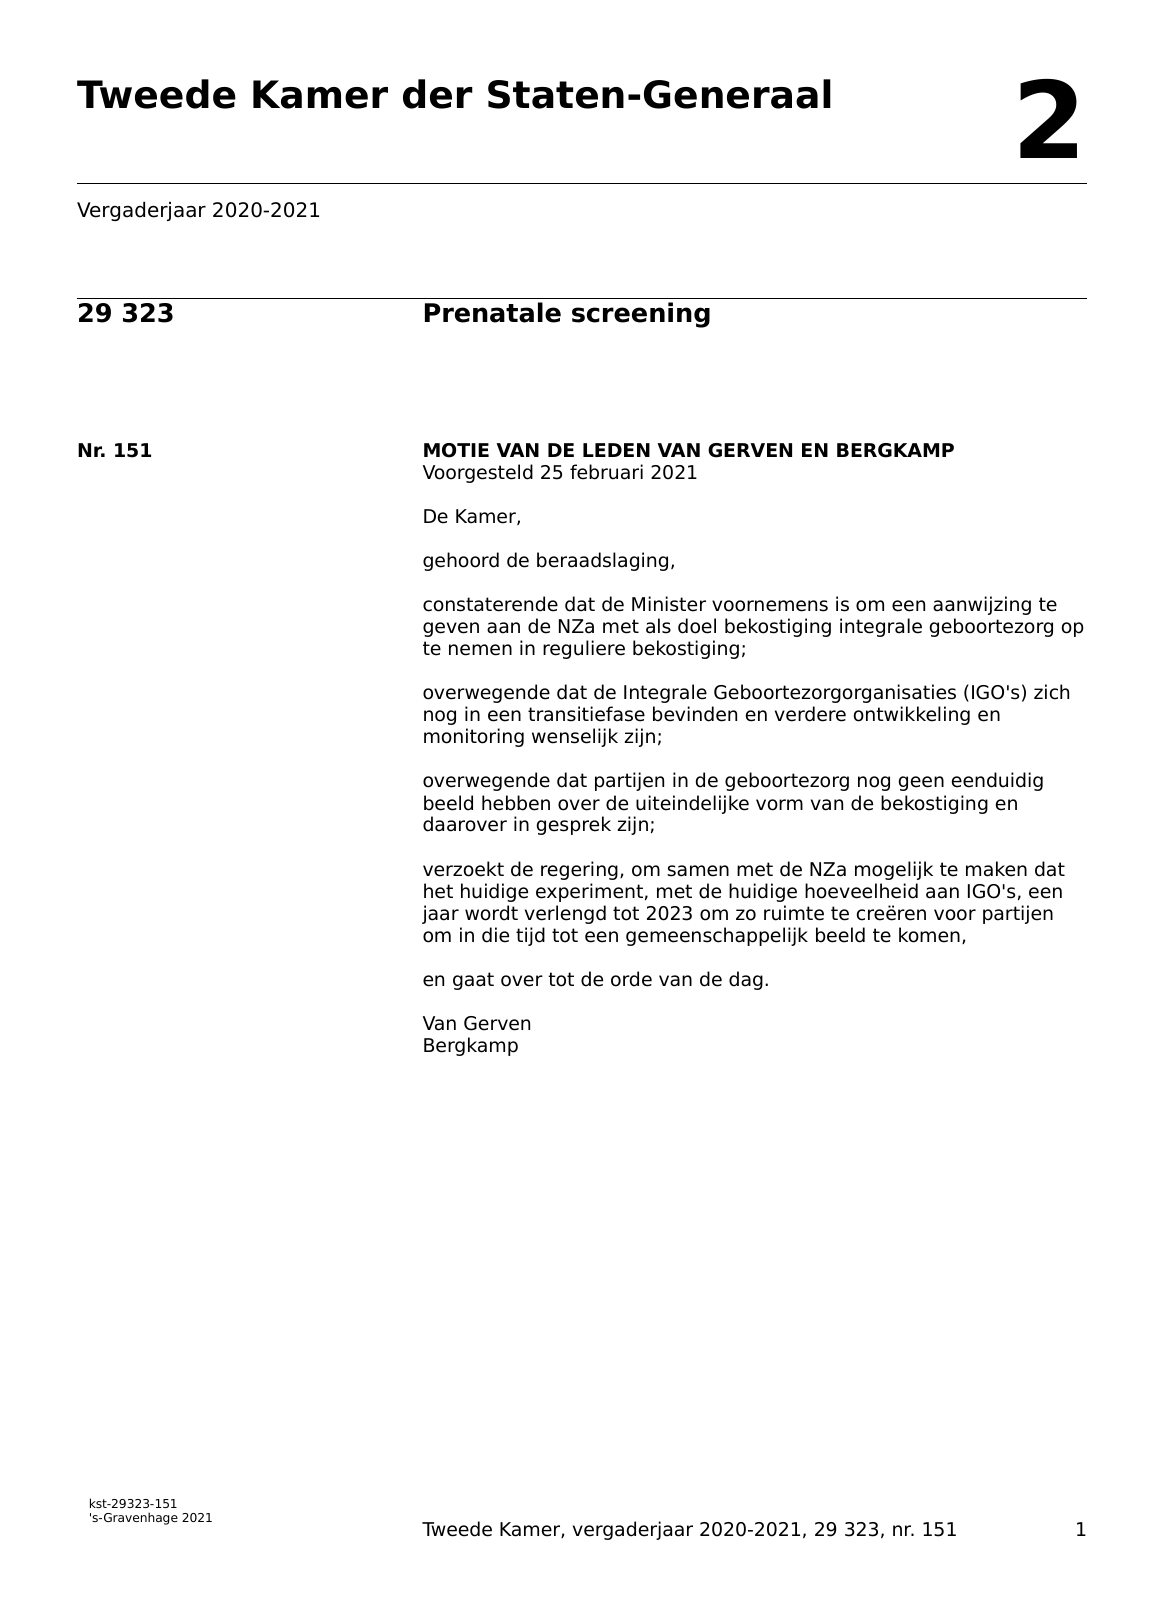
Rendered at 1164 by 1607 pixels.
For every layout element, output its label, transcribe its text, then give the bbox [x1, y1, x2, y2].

text Voorgesteld 25 februari 2021 [422, 462, 1087, 484]
subtitle 29 323 Prenatale screening [77, 299, 1087, 329]
text 's-Gravenhage 2021 [88, 1511, 323, 1525]
text en gaat over tot de orde van de dag. [422, 969, 1087, 991]
table_cell Vergaderjaar 2020-2021 [77, 184, 1087, 298]
text constaterende dat de Minister voornemens is om een aanwijzing te geven aan de NZa met als doel bekostiging integrale geboortezorg op te nemen in reguliere bekostiging; [422, 594, 1087, 660]
table_header 2 [886, 59, 1087, 183]
text kst-29323-151 [88, 1497, 323, 1511]
subtitle Nr. 151 MOTIE VAN DE LEDEN VAN GERVEN EN BERGKAMP [77, 440, 1087, 462]
text overwegende dat partijen in de geboortezorg nog geen eenduidig beeld hebben over de uiteindelijke vorm van de bekostiging en daarover in gesprek zijn; [422, 770, 1087, 836]
text verzoekt de regering, om samen met de NZa mogelijk te maken dat het huidige experiment, met de huidige hoeveelheid aan IGO's, een jaar wordt verlengd tot 2023 om zo ruimte te creëren voor partijen om in die tijd tot een gemeenschappelijk beeld te komen, [422, 858, 1087, 946]
text Bergkamp [422, 1035, 1087, 1057]
text De Kamer, [422, 506, 1087, 528]
table_header Tweede Kamer der Staten-Generaal [77, 59, 886, 183]
text gehoord de beraadslaging, [422, 550, 1087, 572]
text Van Gerven [422, 1013, 1087, 1035]
text overwegende dat de Integrale Geboortezorgorganisaties (IGO's) zich nog in een transitiefase bevinden en verdere ontwikkeling en monitoring wenselijk zijn; [422, 682, 1087, 748]
